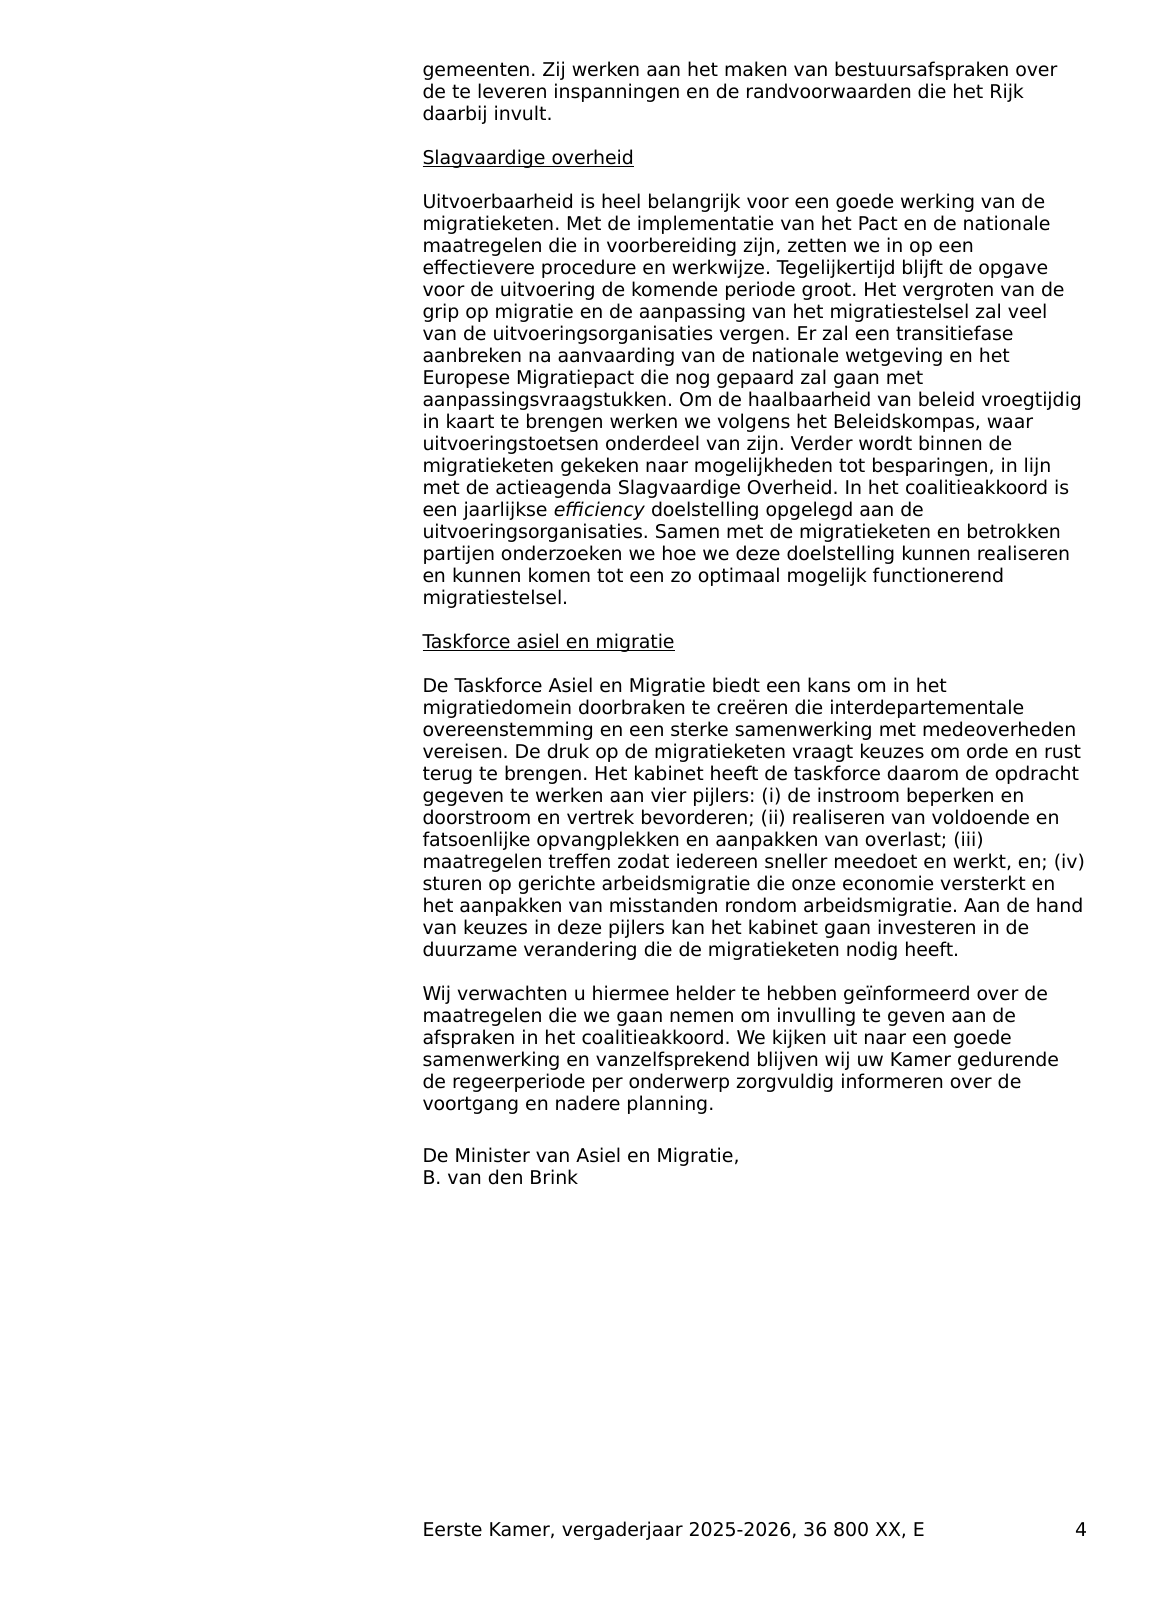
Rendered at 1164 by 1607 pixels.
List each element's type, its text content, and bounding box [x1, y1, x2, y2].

text De Taskforce Asiel en Migratie biedt een kans om in het migratiedomein doorbraken te creëren die interdepartementale overeenstemming en een sterke samenwerking met medeoverheden vereisen. De druk op de migratieketen vraagt keuzes om orde en rust terug te brengen. Het kabinet heeft de taskforce daarom de opdracht gegeven te werken aan vier pijlers: (i) de instroom beperken en doorstroom en vertrek bevorderen; (ii) realiseren van voldoende en fatsoenlijke opvangplekken en aanpakken van overlast; (iii) maatregelen treffen zodat iedereen sneller meedoet en werkt, en; (iv) sturen op gerichte arbeidsmigratie die onze economie versterkt en het aanpakken van misstanden rondom arbeidsmigratie. Aan de hand van keuzes in deze pijlers kan het kabinet gaan investeren in de duurzame verandering die de migratieketen nodig heeft. [422, 675, 1087, 961]
text Uitvoerbaarheid is heel belangrijk voor een goede werking van de migratieketen. Met de implementatie van het Pact en de nationale maatregelen die in voorbereiding zijn, zetten we in op een effectievere procedure en werkwijze. Tegelijkertijd blijft de opgave voor de uitvoering de komende periode groot. Het vergroten van de grip op migratie en de aanpassing van het migratiestelsel zal veel van de uitvoeringsorganisaties vergen. Er zal een transitiefase aanbreken na aanvaarding van de nationale wetgeving en het Europese Migratiepact die nog gepaard zal gaan met aanpassingsvraagstukken. Om de haalbaarheid van beleid vroegtijdig in kaart te brengen werken we volgens het Beleidskompas, waar uitvoeringstoetsen onderdeel van zijn. Verder wordt binnen de migratieketen gekeken naar mogelijkheden tot besparingen, in lijn met de actieagenda Slagvaardige Overheid. In het coalitieakkoord is een jaarlijkse efficiency doelstelling opgelegd aan de uitvoeringsorganisaties. Samen met de migratieketen en betrokken partijen onderzoeken we hoe we deze doelstelling kunnen realiseren en kunnen komen tot een zo optimaal mogelijk functionerend migratiestelsel. [422, 191, 1087, 609]
text gemeenten. Zij werken aan het maken van bestuursafspraken over de te leveren inspanningen en de randvoorwaarden die het Rijk daarbij invult. [422, 59, 1087, 125]
text Wij verwachten u hiermee helder te hebben geïnformeerd over de maatregelen die we gaan nemen om invulling te geven aan de afspraken in het coalitieakkoord. We kijken uit naar een goede samenwerking en vanzelfsprekend blijven wij uw Kamer gedurende de regeerperiode per onderwerp zorgvuldig informeren over de voortgang en nadere planning. [422, 983, 1087, 1115]
subtitle Taskforce asiel en migratie [422, 631, 1087, 653]
subtitle Slagvaardige overheid [422, 147, 1087, 169]
text De Minister van Asiel en Migratie, B. van den Brink [422, 1145, 1087, 1189]
